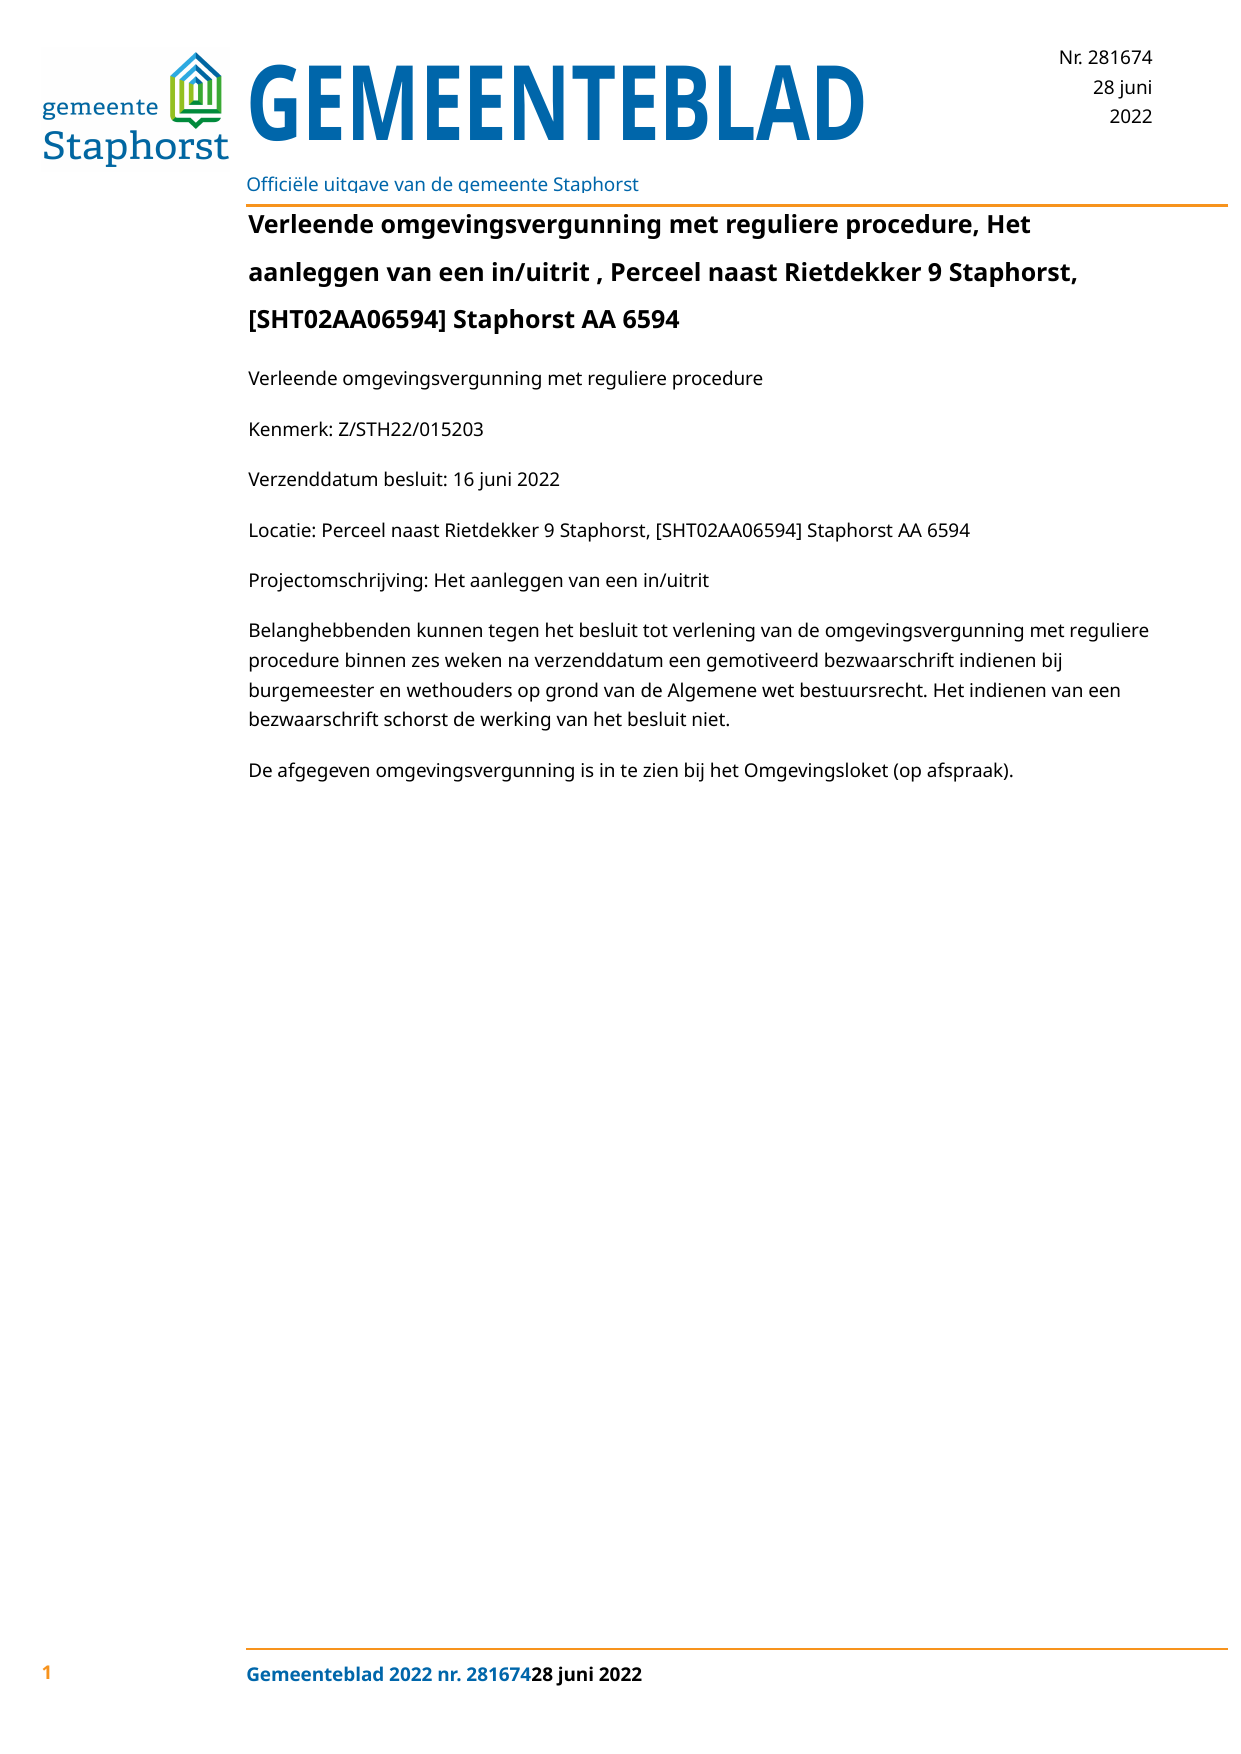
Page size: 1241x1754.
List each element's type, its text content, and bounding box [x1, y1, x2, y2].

text De afgegeven omgevingsvergunning is in te zien bij het Omgevingsloket (op afspraak). [248, 757, 1152, 782]
text Verleende omgevingsvergunning met reguliere procedure [248, 366, 1152, 391]
text Kenmerk: Z/STH22/015203 [248, 416, 1152, 442]
text Locatie: Perceel naast Rietdekker 9 Staphorst, [SHT02AA06594] Staphorst AA 6594 [248, 517, 1152, 542]
text Belanghebbenden kunnen tegen het besluit tot verlening van de omgevingsvergunning met reguliere procedure binnen zes weken na verzenddatum een gemotiveerd bezwaarschrift indienen bij burgemeester en wethouders op grond van de Algemene wet bestuursrecht. Het indienen van een bezwaarschrift schorst de werking van het besluit niet. [248, 618, 1152, 732]
picture [41, 47, 231, 172]
text Verleende omgevingsvergunning met reguliere procedure, Het aanleggen van een in/uitrit , Perceel naast Rietdekker 9 Staphorst, [SHT02AA06594] Staphorst AA 6594 [248, 207, 1152, 336]
text Projectomschrijving: Het aanleggen van een in/uitrit [248, 567, 1152, 593]
text Verzenddatum besluit: 16 juni 2022 [248, 466, 1152, 492]
